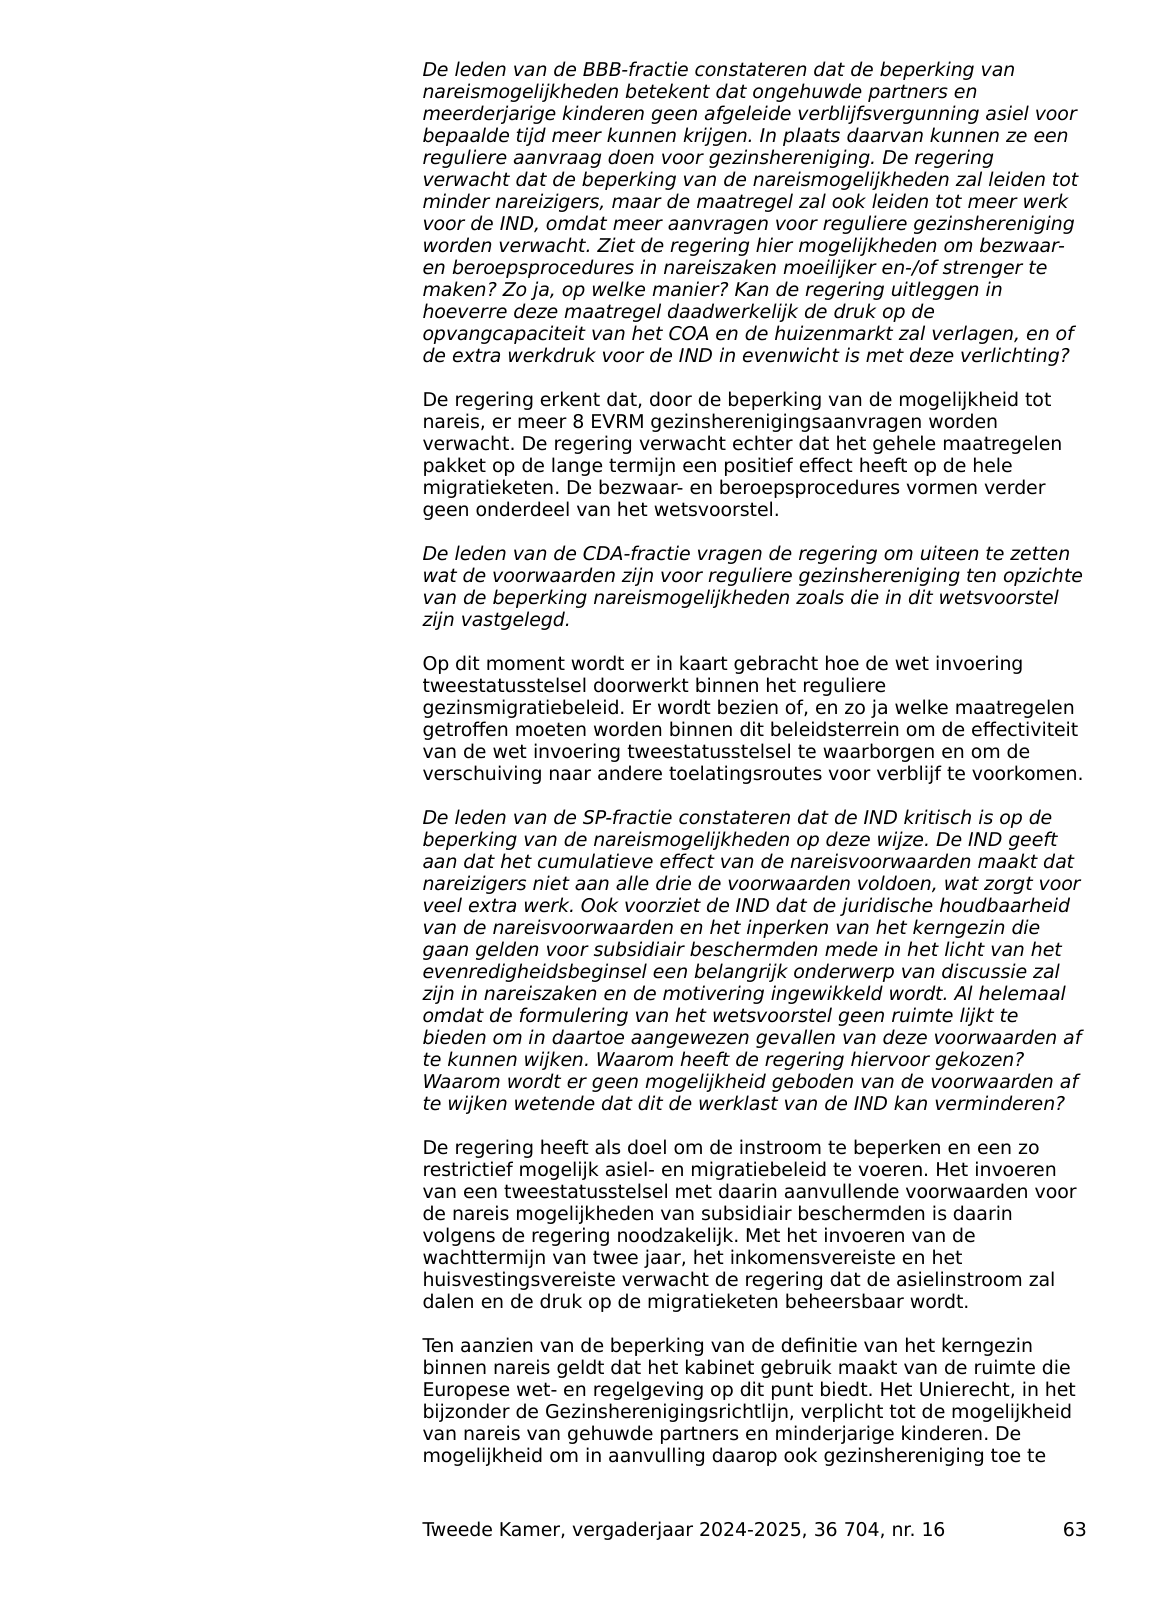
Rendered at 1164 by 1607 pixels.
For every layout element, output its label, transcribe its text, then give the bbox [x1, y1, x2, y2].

text De leden van de SP-fractie constateren dat de IND kritisch is op de beperking van de nareismogelijkheden op deze wijze. De IND geeft aan dat het cumulatieve effect van de nareisvoorwaarden maakt dat nareizigers niet aan alle drie de voorwaarden voldoen, wat zorgt voor veel extra werk. Ook voorziet de IND dat de juridische houdbaarheid van de nareisvoorwaarden en het inperken van het kerngezin die gaan gelden voor subsidiair beschermden mede in het licht van het evenredigheidsbeginsel een belangrijk onderwerp van discussie zal zijn in nareiszaken en de motivering ingewikkeld wordt. Al helemaal omdat de formulering van het wetsvoorstel geen ruimte lijkt te bieden om in daartoe aangewezen gevallen van deze voorwaarden af te kunnen wijken. Waarom heeft de regering hiervoor gekozen? Waarom wordt er geen mogelijkheid geboden van de voorwaarden af te wijken wetende dat dit de werklast van de IND kan verminderen? [422, 807, 1087, 1115]
text De regering erkent dat, door de beperking van de mogelijkheid tot nareis, er meer 8 EVRM gezinsherenigingsaanvragen worden verwacht. De regering verwacht echter dat het gehele maatregelen pakket op de lange termijn een positief effect heeft op de hele migratieketen. De bezwaar- en beroepsprocedures vormen verder geen onderdeel van het wetsvoorstel. [422, 389, 1087, 521]
text Ten aanzien van de beperking van de definitie van het kerngezin binnen nareis geldt dat het kabinet gebruik maakt van de ruimte die Europese wet- en regelgeving op dit punt biedt. Het Unierecht, in het bijzonder de Gezinsherenigingsrichtlijn, verplicht tot de mogelijkheid van nareis van gehuwde partners en minderjarige kinderen. De mogelijkheid om in aanvulling daarop ook gezinshereniging toe te [422, 1335, 1087, 1467]
text De leden van de BBB-fractie constateren dat de beperking van nareismogelijkheden betekent dat ongehuwde partners en meerderjarige kinderen geen afgeleide verblijfsvergunning asiel voor bepaalde tijd meer kunnen krijgen. In plaats daarvan kunnen ze een reguliere aanvraag doen voor gezinshereniging. De regering verwacht dat de beperking van de nareismogelijkheden zal leiden tot minder nareizigers, maar de maatregel zal ook leiden tot meer werk voor de IND, omdat meer aanvragen voor reguliere gezinshereniging worden verwacht. Ziet de regering hier mogelijkheden om bezwaar- en beroepsprocedures in nareiszaken moeilijker en-/of strenger te maken? Zo ja, op welke manier? Kan de regering uitleggen in hoeverre deze maatregel daadwerkelijk de druk op de opvangcapaciteit van het COA en de huizenmarkt zal verlagen, en of de extra werkdruk voor de IND in evenwicht is met deze verlichting? [422, 59, 1087, 367]
text De leden van de CDA-fractie vragen de regering om uiteen te zetten wat de voorwaarden zijn voor reguliere gezinshereniging ten opzichte van de beperking nareismogelijkheden zoals die in dit wetsvoorstel zijn vastgelegd. [422, 543, 1087, 631]
text De regering heeft als doel om de instroom te beperken en een zo restrictief mogelijk asiel- en migratiebeleid te voeren. Het invoeren van een tweestatusstelsel met daarin aanvullende voorwaarden voor de nareis mogelijkheden van subsidiair beschermden is daarin volgens de regering noodzakelijk. Met het invoeren van de wachttermijn van twee jaar, het inkomensvereiste en het huisvestingsvereiste verwacht de regering dat de asielinstroom zal dalen en de druk op de migratieketen beheersbaar wordt. [422, 1137, 1087, 1313]
text Op dit moment wordt er in kaart gebracht hoe de wet invoering tweestatusstelsel doorwerkt binnen het reguliere gezinsmigratiebeleid. Er wordt bezien of, en zo ja welke maatregelen getroffen moeten worden binnen dit beleidsterrein om de effectiviteit van de wet invoering tweestatusstelsel te waarborgen en om de verschuiving naar andere toelatingsroutes voor verblijf te voorkomen. [422, 653, 1087, 785]
